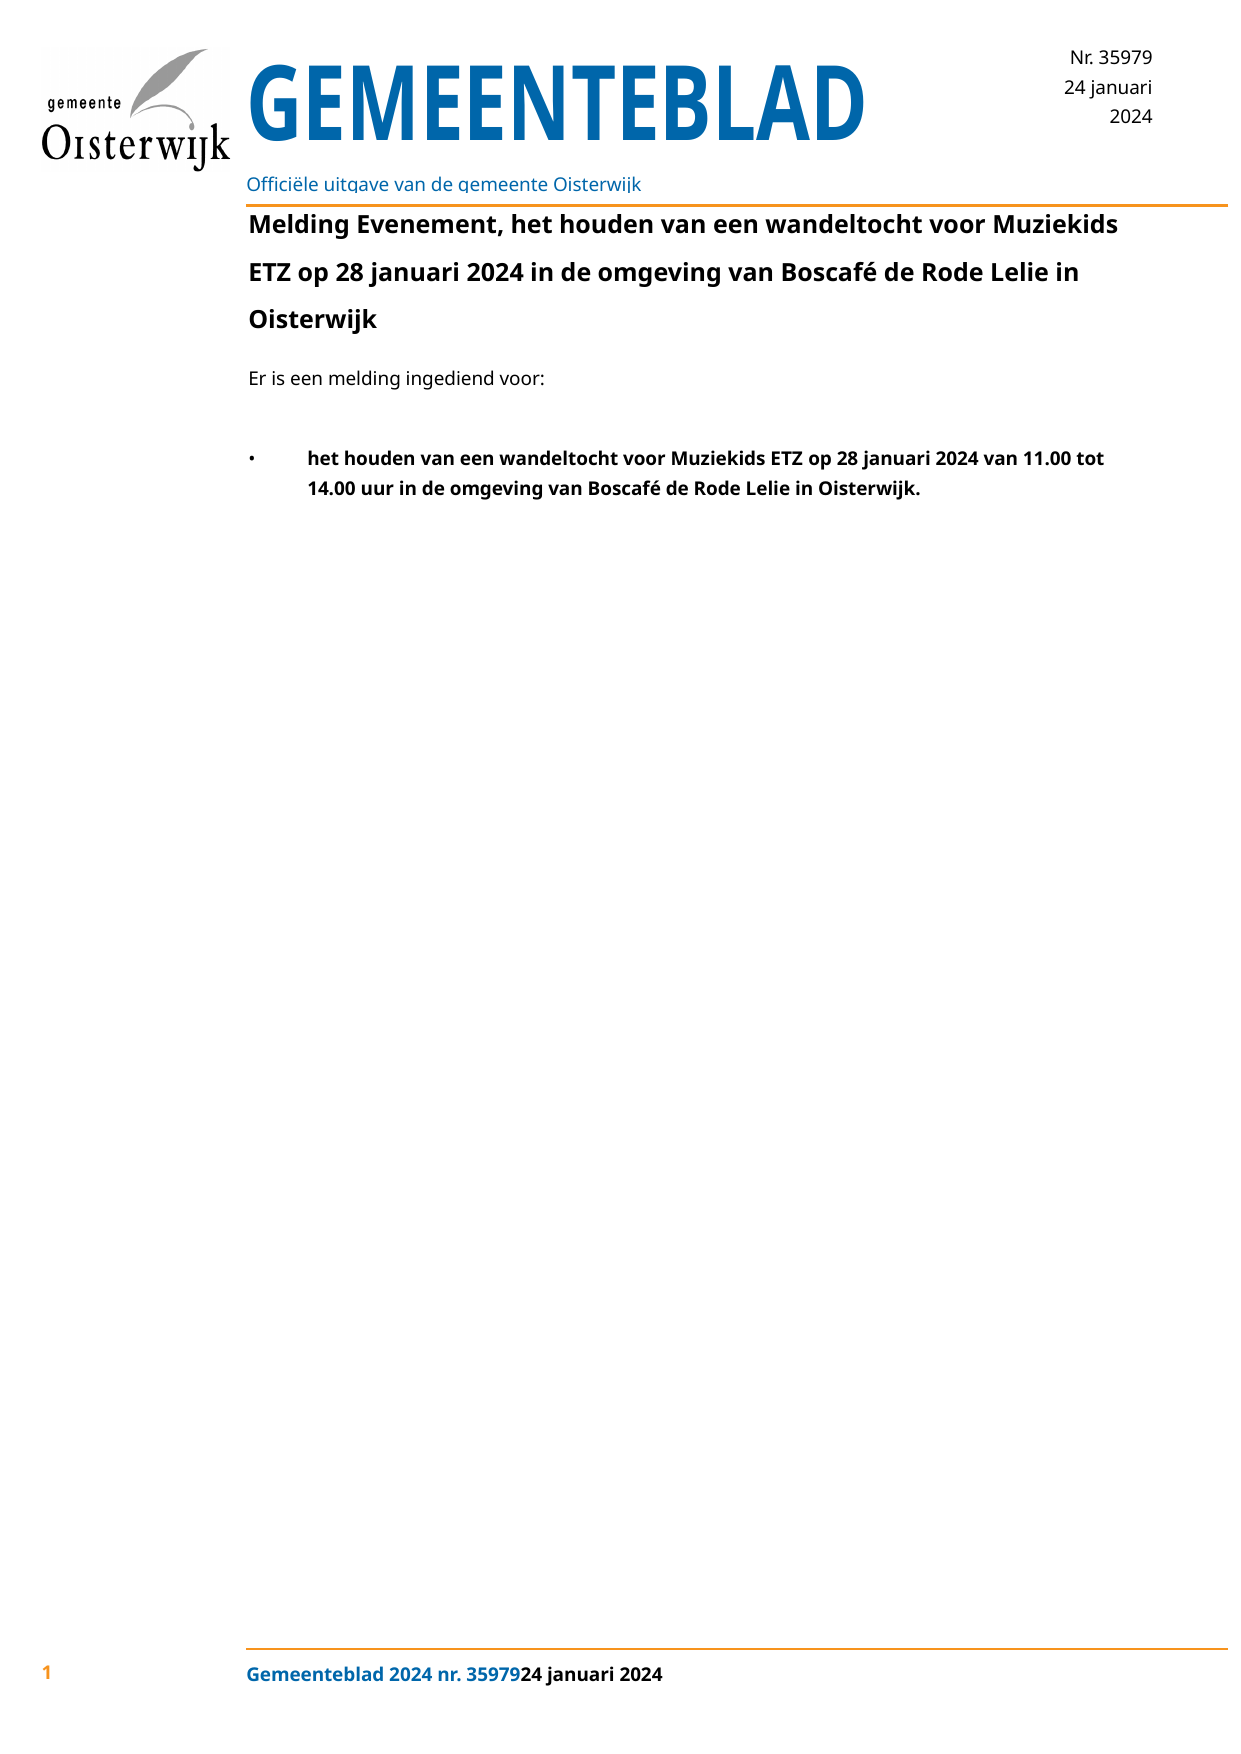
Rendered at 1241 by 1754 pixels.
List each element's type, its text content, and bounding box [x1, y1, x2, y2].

list het houden van een wandeltocht voor Muziekids ETZ op 28 januari 2024 van 11.00 tot 14.00 uur in de omgeving van Boscafé de Rode Lelie in Oisterwijk. [248, 446, 1152, 501]
text Er is een melding ingediend voor: [248, 366, 1152, 391]
text Melding Evenement, het houden van een wandeltocht voor Muziekids ETZ op 28 januari 2024 in de omgeving van Boscafé de Rode Lelie in Oisterwijk [248, 207, 1152, 336]
picture [41, 47, 231, 172]
